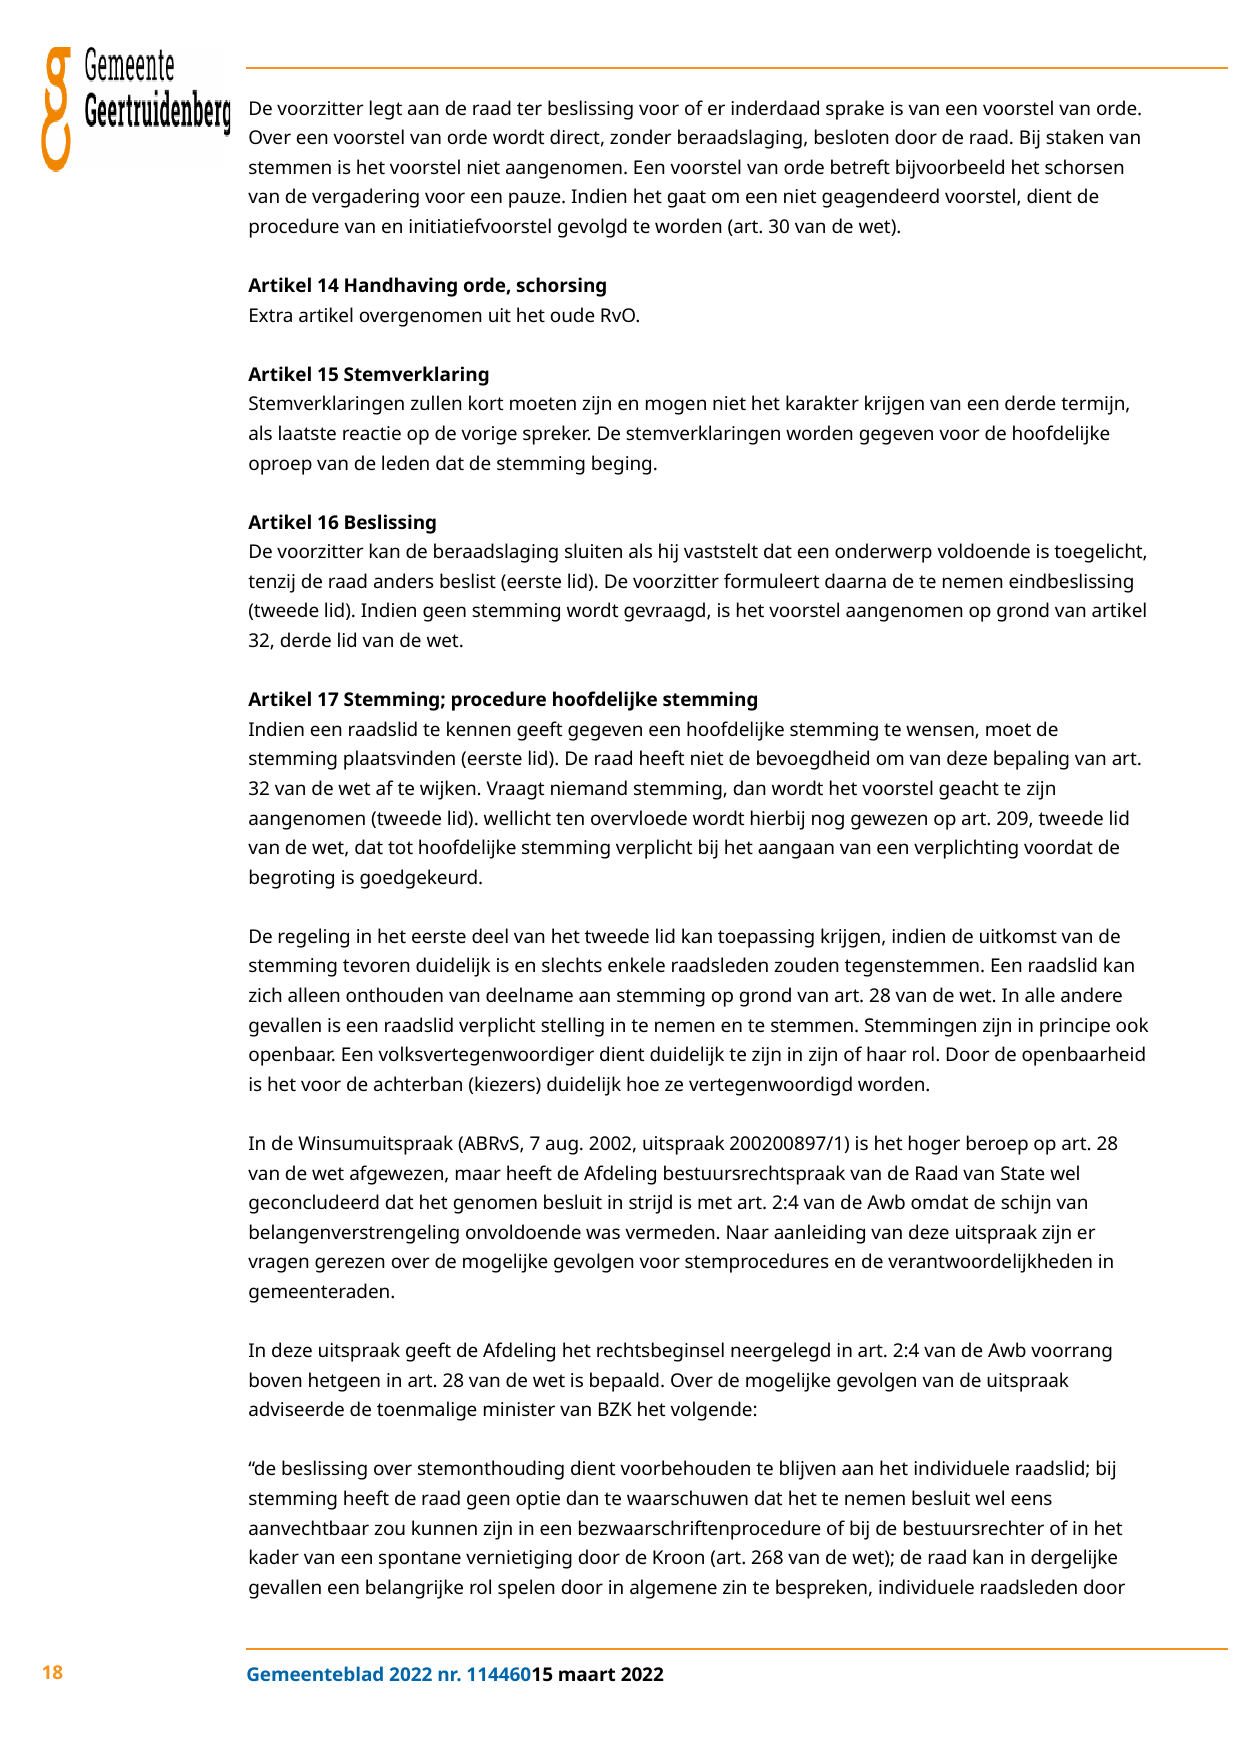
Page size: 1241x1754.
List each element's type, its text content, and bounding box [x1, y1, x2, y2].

text Artikel 16 Beslissing [248, 509, 1152, 535]
text De voorzitter kan de beraadslaging sluiten als hij vaststelt dat een onderwerp voldoende is toegelicht, tenzij de raad anders beslist (eerste lid). De voorzitter formuleert daarna de te nemen eindbeslissing (tweede lid). Indien geen stemming wordt gevraagd, is het voorstel aangenomen op grond van artikel 32, derde lid van de wet. [248, 538, 1152, 653]
text Artikel 15 Stemverklaring [248, 361, 1152, 387]
text De regeling in het eerste deel van het tweede lid kan toepassing krijgen, indien de uitkomst van de stemming tevoren duidelijk is en slechts enkele raadsleden zouden tegenstemmen. Een raadslid kan zich alleen onthouden van deelname aan stemming op grond van art. 28 van de wet. In alle andere gevallen is een raadslid verplicht stelling in te nemen en te stemmen. Stemmingen zijn in principe ook openbaar. Een volksvertegenwoordiger dient duidelijk te zijn in zijn of haar rol. Door de openbaarheid is het voor de achterban (kiezers) duidelijk hoe ze vertegenwoordigd worden. [248, 923, 1152, 1097]
picture [41, 47, 231, 172]
text Extra artikel overgenomen uit het oude RvO. [248, 302, 1152, 328]
text Stemverklaringen zullen kort moeten zijn en mogen niet het karakter krijgen van een derde termijn, als laatste reactie op de vorige spreker. De stemverklaringen worden gegeven voor de hoofdelijke oproep van de leden dat de stemming beging. [248, 391, 1152, 476]
text In de Winsumuitspraak (ABRvS, 7 aug. 2002, uitspraak 200200897/1) is het hoger beroep op art. 28 van de wet afgewezen, maar heeft de Afdeling bestuursrechtspraak van de Raad van State wel geconcludeerd dat het genomen besluit in strijd is met art. 2:4 van de Awb omdat de schijn van belangenverstrengeling onvoldoende was vermeden. Naar aanleiding van deze uitspraak zijn er vragen gerezen over de mogelijke gevolgen voor stemprocedures en de verantwoordelijkheden in gemeenteraden. [248, 1130, 1152, 1304]
text In deze uitspraak geeft de Afdeling het rechtsbeginsel neergelegd in art. 2:4 van de Awb voorrang boven hetgeen in art. 28 van de wet is bepaald. Over de mogelijke gevolgen van de uitspraak adviseerde de toenmalige minister van BZK het volgende: [248, 1337, 1152, 1422]
text De voorzitter legt aan de raad ter beslissing voor of er inderdaad sprake is van een voorstel van orde. Over een voorstel van orde wordt direct, zonder beraadslaging, besloten door de raad. Bij staken van stemmen is het voorstel niet aangenomen. Een voorstel van orde betreft bijvoorbeeld het schorsen van de vergadering voor een pauze. Indien het gaat om een niet geagendeerd voorstel, dient de procedure van en initiatiefvoorstel gevolgd te worden (art. 30 van de wet). [248, 95, 1152, 239]
text Indien een raadslid te kennen geeft gegeven een hoofdelijke stemming te wensen, moet de stemming plaatsvinden (eerste lid). De raad heeft niet de bevoegdheid om van deze bepaling van art. 32 van de wet af te wijken. Vraagt niemand stemming, dan wordt het voorstel geacht te zijn aangenomen (tweede lid). wellicht ten overvloede wordt hierbij nog gewezen op art. 209, tweede lid van de wet, dat tot hoofdelijke stemming verplicht bij het aangaan van een verplichting voordat de begroting is goedgekeurd. [248, 716, 1152, 890]
text Artikel 17 Stemming; procedure hoofdelijke stemming [248, 686, 1152, 712]
text Artikel 14 Handhaving orde, schorsing [248, 272, 1152, 298]
text “de beslissing over stemonthouding dient voorbehouden te blijven aan het individuele raadslid; bij stemming heeft de raad geen optie dan te waarschuwen dat het te nemen besluit wel eens aanvechtbaar zou kunnen zijn in een bezwaarschriftenprocedure of bij de bestuursrechter of in het kader van een spontane vernietiging door de Kroon (art. 268 van de wet); de raad kan in dergelijke gevallen een belangrijke rol spelen door in algemene zin te bespreken, individuele raadsleden door [248, 1456, 1152, 1600]
